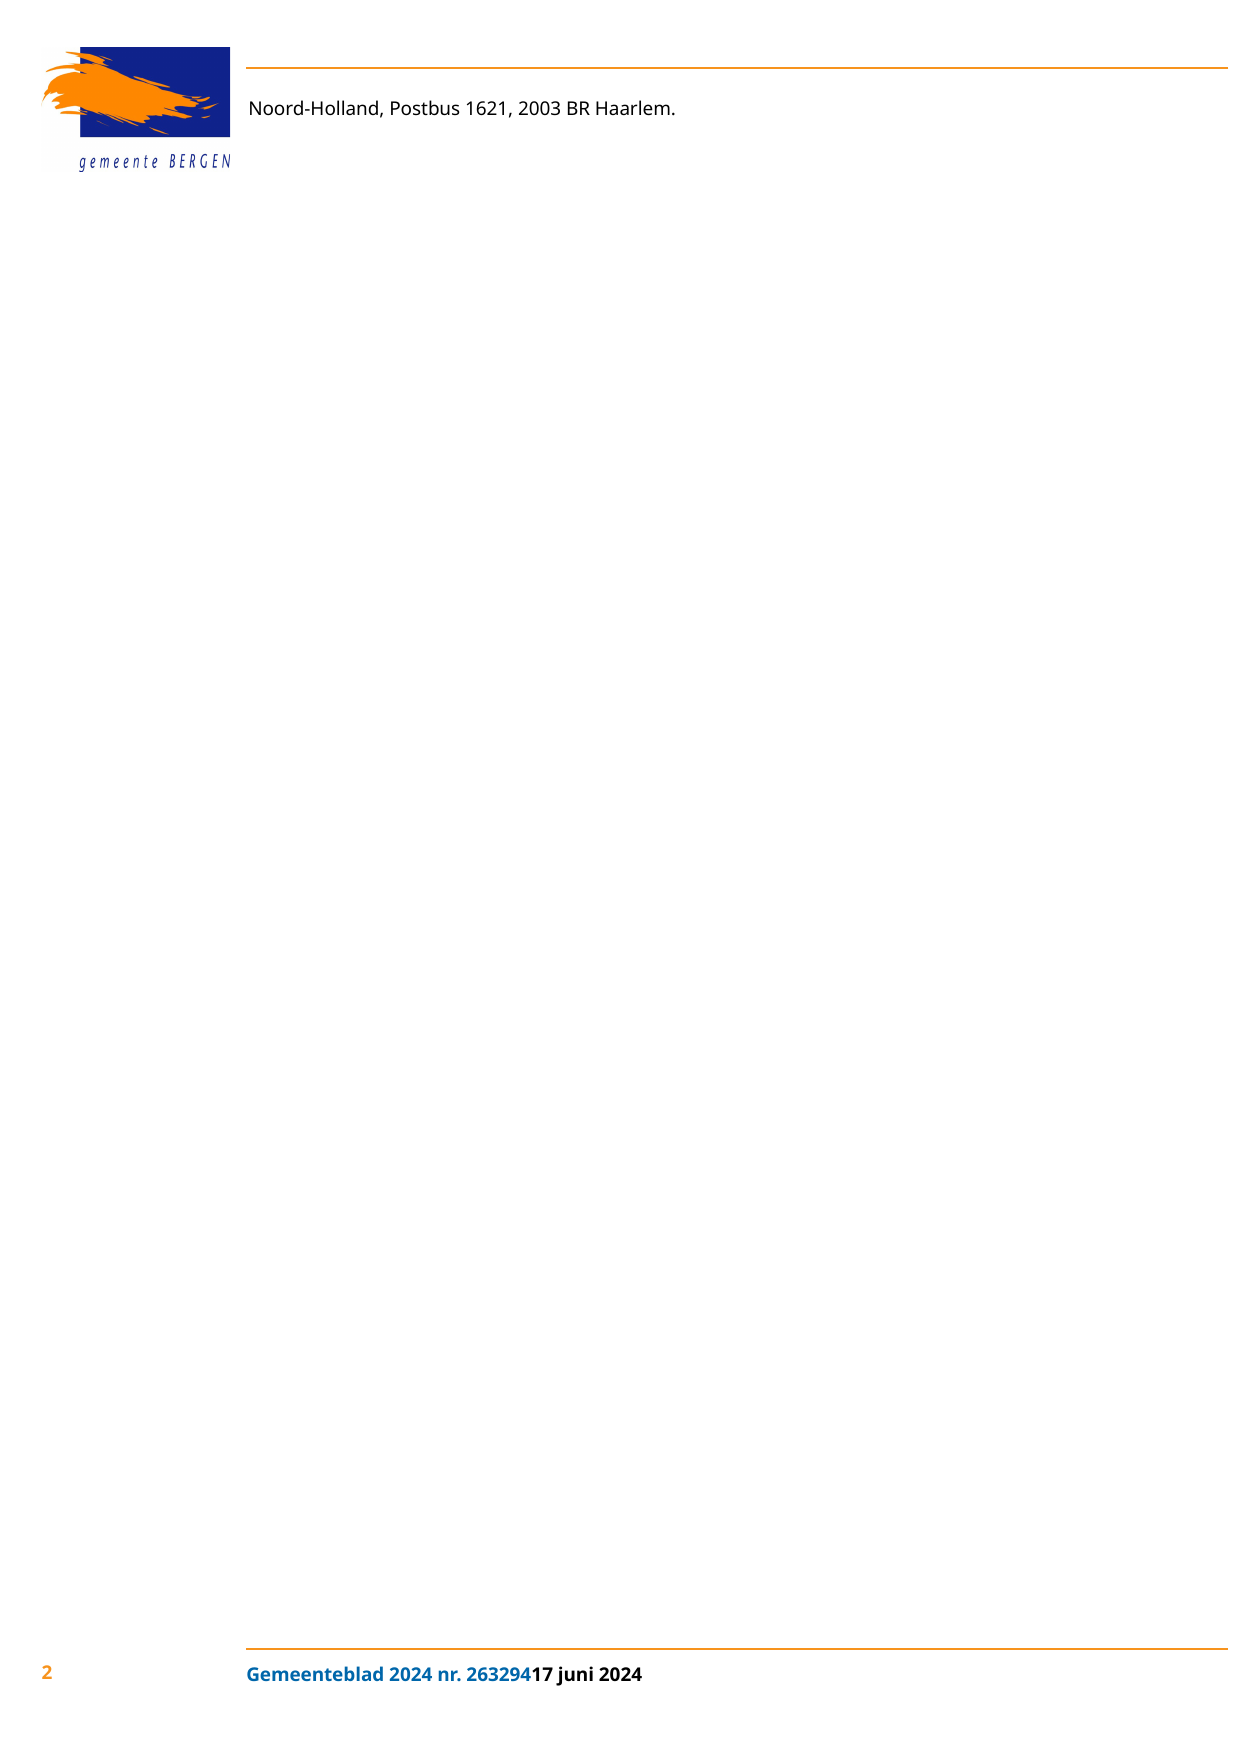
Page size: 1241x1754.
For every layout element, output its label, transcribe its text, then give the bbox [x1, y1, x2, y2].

picture [41, 47, 231, 172]
text Noord-Holland, Postbus 1621, 2003 BR Haarlem. [248, 95, 1152, 121]
